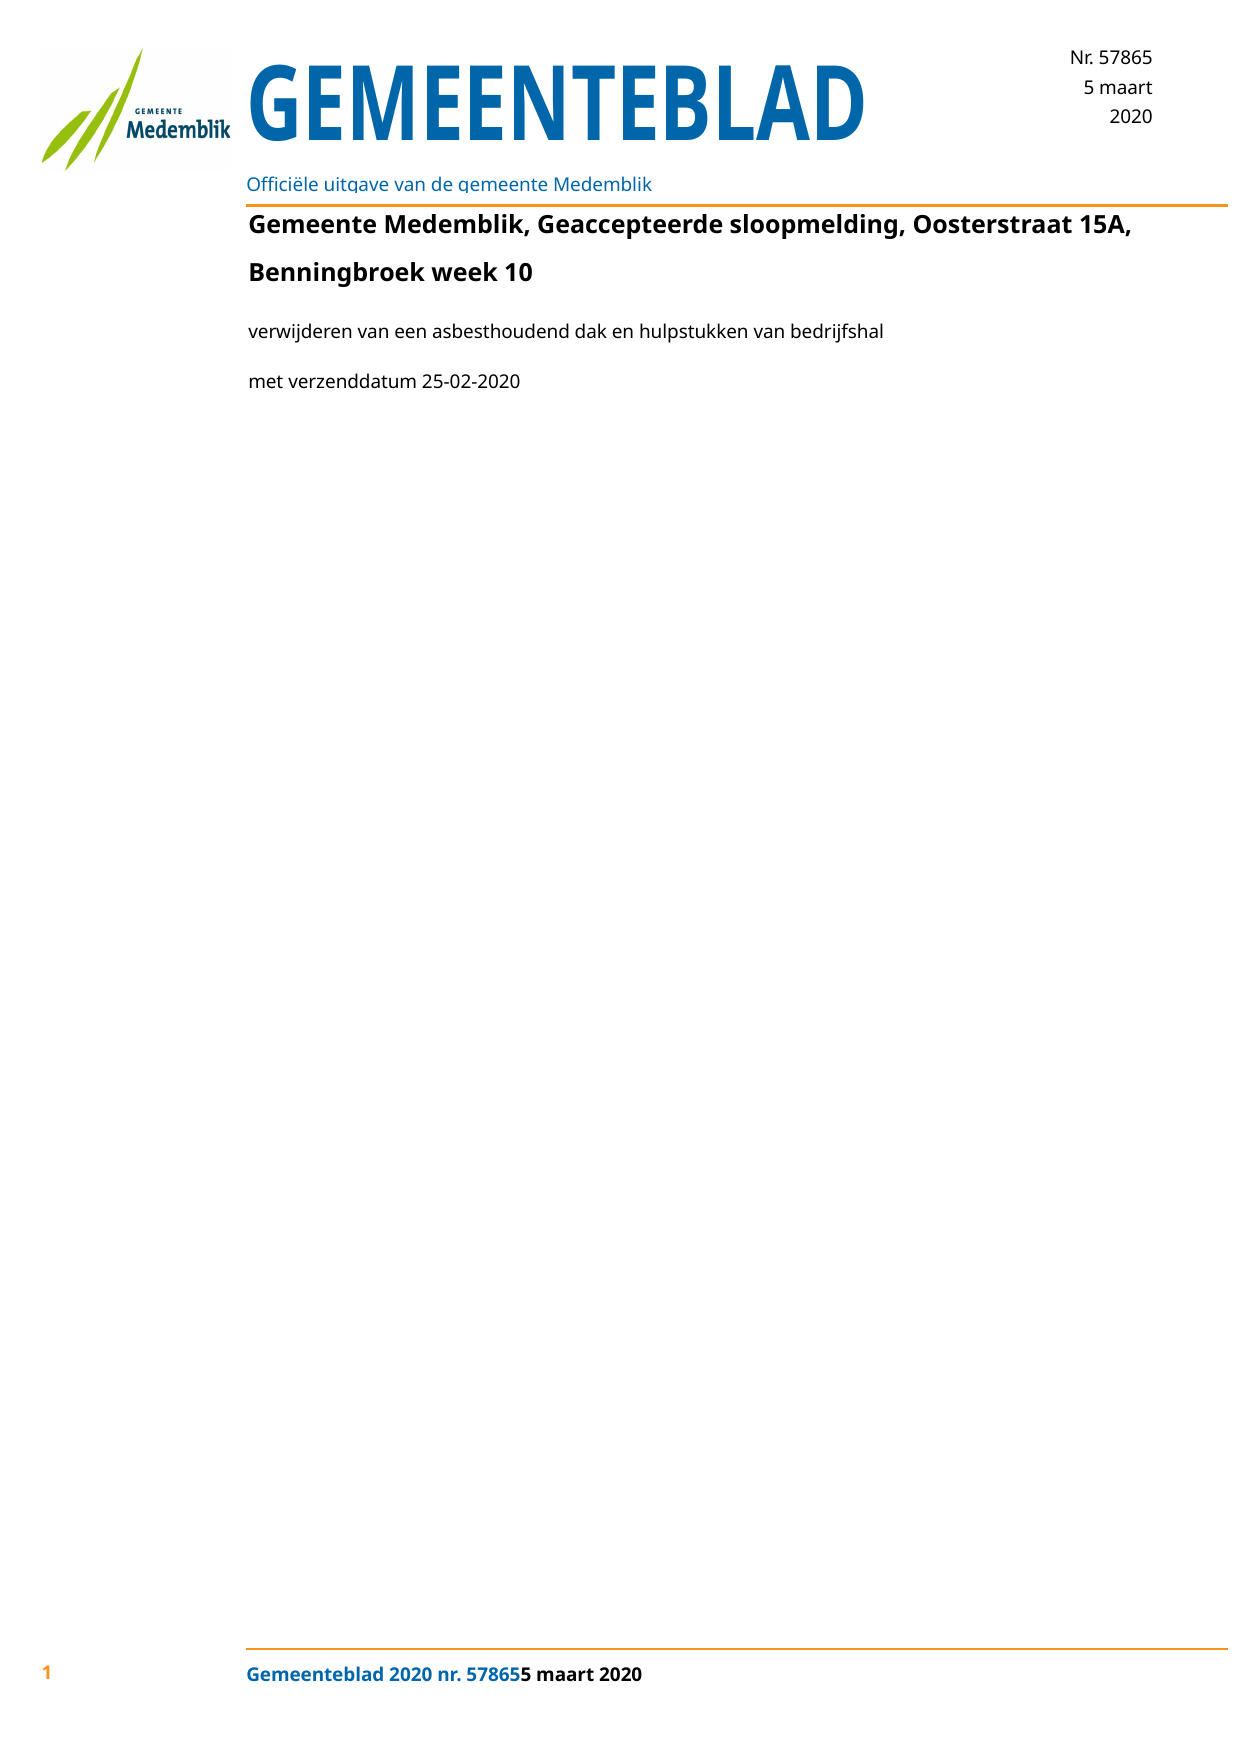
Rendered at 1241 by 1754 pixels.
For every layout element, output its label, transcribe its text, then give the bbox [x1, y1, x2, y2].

text met verzenddatum 25-02-2020 [248, 368, 1152, 394]
text verwijderen van een asbesthoudend dak en hulpstukken van bedrijfshal [248, 318, 1152, 344]
text Gemeente Medemblik, Geaccepteerde sloopmelding, Oosterstraat 15A, Benningbroek week 10 [248, 207, 1152, 288]
picture [41, 47, 231, 172]
